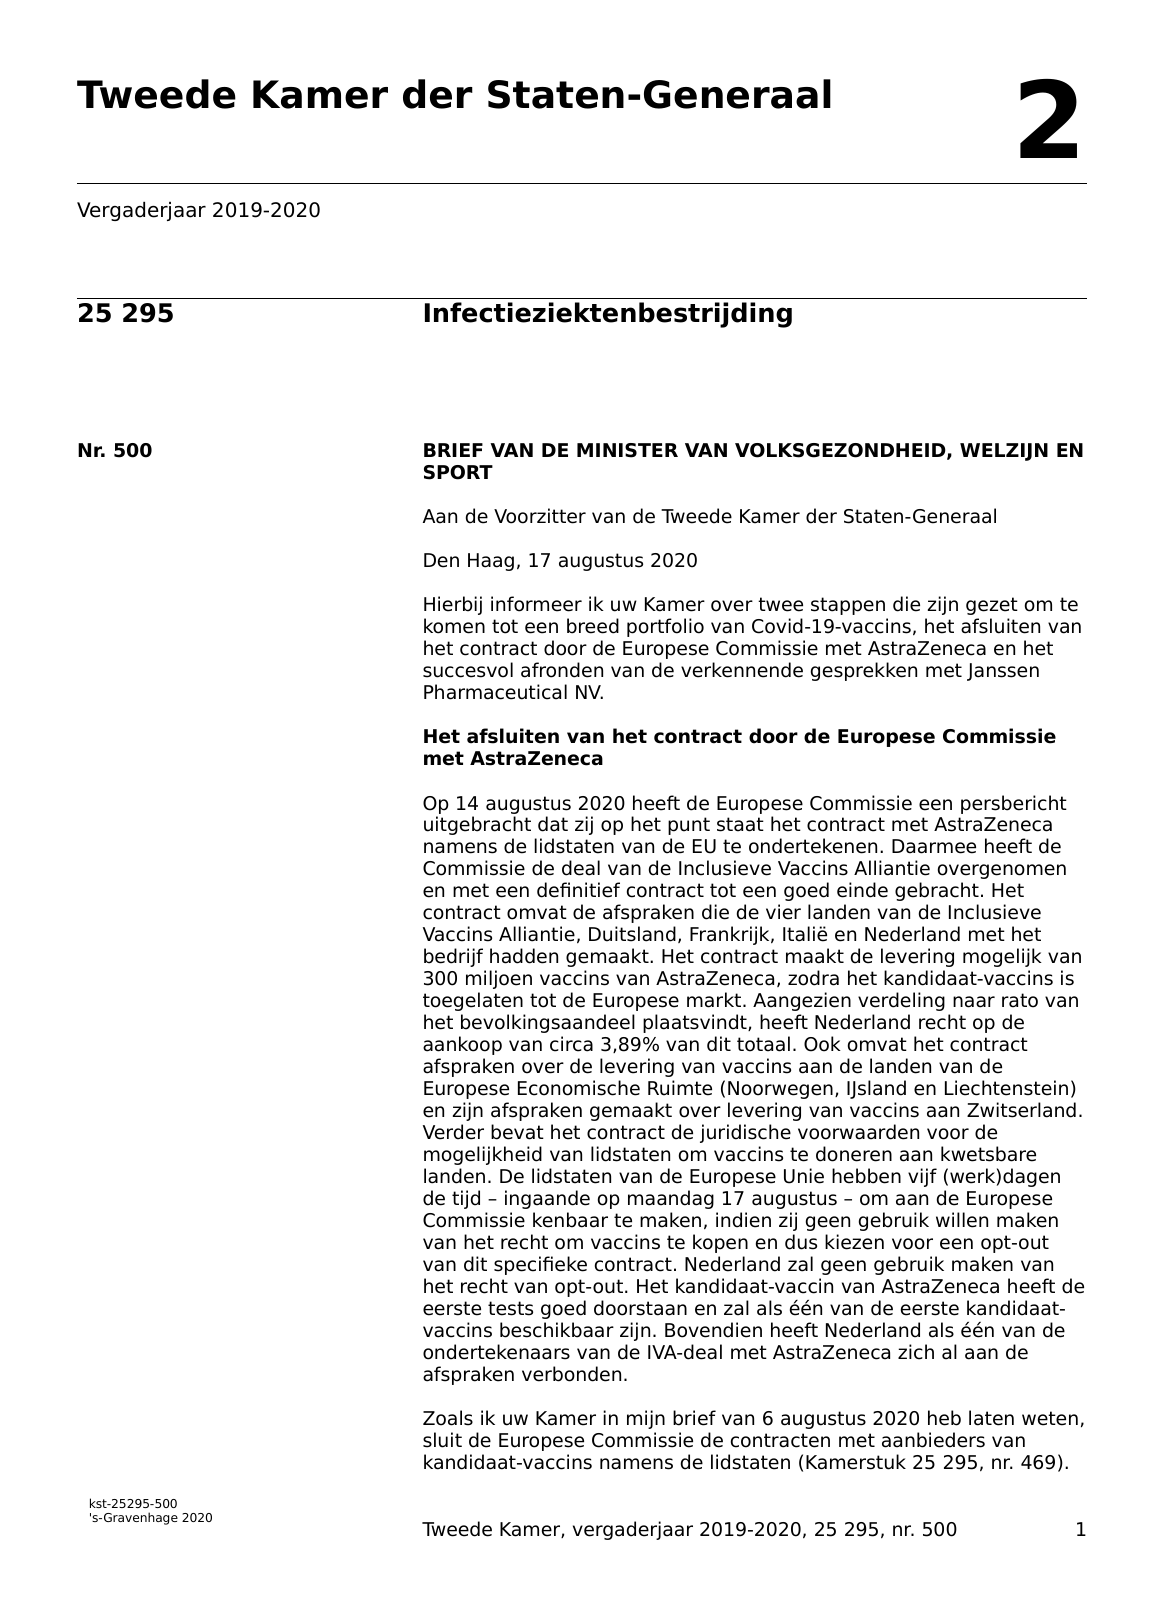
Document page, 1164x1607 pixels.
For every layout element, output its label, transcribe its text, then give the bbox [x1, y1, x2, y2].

text 's-Gravenhage 2020 [88, 1511, 323, 1525]
text Zoals ik uw Kamer in mijn brief van 6 augustus 2020 heb laten weten, sluit de Europese Commissie de contracten met aanbieders van kandidaat-vaccins namens de lidstaten (Kamerstuk 25 295, nr. 469). [422, 1408, 1087, 1474]
subtitle Nr. 500 BRIEF VAN DE MINISTER VAN VOLKSGEZONDHEID, WELZIJN EN SPORT [77, 440, 1087, 484]
text Aan de Voorzitter van de Tweede Kamer der Staten-Generaal [422, 506, 1087, 528]
table_header Tweede Kamer der Staten-Generaal [77, 59, 886, 183]
text kst-25295-500 [88, 1497, 323, 1511]
subtitle 25 295 Infectieziektenbestrijding [77, 299, 1087, 329]
text Den Haag, 17 augustus 2020 [422, 550, 1087, 572]
table_header 2 [886, 59, 1087, 183]
subtitle Het afsluiten van het contract door de Europese Commissie met AstraZeneca [422, 726, 1087, 770]
table_cell Vergaderjaar 2019-2020 [77, 184, 1087, 298]
text Hierbij informeer ik uw Kamer over twee stappen die zijn gezet om te komen tot een breed portfolio van Covid-19-vaccins, het afsluiten van het contract door de Europese Commissie met AstraZeneca en het succesvol afronden van de verkennende gesprekken met Janssen Pharmaceutical NV. [422, 594, 1087, 704]
text Op 14 augustus 2020 heeft de Europese Commissie een persbericht uitgebracht dat zij op het punt staat het contract met AstraZeneca namens de lidstaten van de EU te ondertekenen. Daarmee heeft de Commissie de deal van de Inclusieve Vaccins Alliantie overgenomen en met een definitief contract tot een goed einde gebracht. Het contract omvat de afspraken die de vier landen van de Inclusieve Vaccins Alliantie, Duitsland, Frankrijk, Italië en Nederland met het bedrijf hadden gemaakt. Het contract maakt de levering mogelijk van 300 miljoen vaccins van AstraZeneca, zodra het kandidaat-vaccins is toegelaten tot de Europese markt. Aangezien verdeling naar rato van het bevolkingsaandeel plaatsvindt, heeft Nederland recht op de aankoop van circa 3,89% van dit totaal. Ook omvat het contract afspraken over de levering van vaccins aan de landen van de Europese Economische Ruimte (Noorwegen, IJsland en Liechtenstein) en zijn afspraken gemaakt over levering van vaccins aan Zwitserland. Verder bevat het contract de juridische voorwaarden voor de mogelijkheid van lidstaten om vaccins te doneren aan kwetsbare landen. De lidstaten van de Europese Unie hebben vijf (werk)dagen de tijd – ingaande op maandag 17 augustus – om aan de Europese Commissie kenbaar te maken, indien zij geen gebruik willen maken van het recht om vaccins te kopen en dus kiezen voor een opt-out van dit specifieke contract. Nederland zal geen gebruik maken van het recht van opt-out. Het kandidaat-vaccin van AstraZeneca heeft de eerste tests goed doorstaan en zal als één van de eerste kandidaat-vaccins beschikbaar zijn. Bovendien heeft Nederland als één van de ondertekenaars van de IVA-deal met AstraZeneca zich al aan de afspraken verbonden. [422, 792, 1087, 1386]
